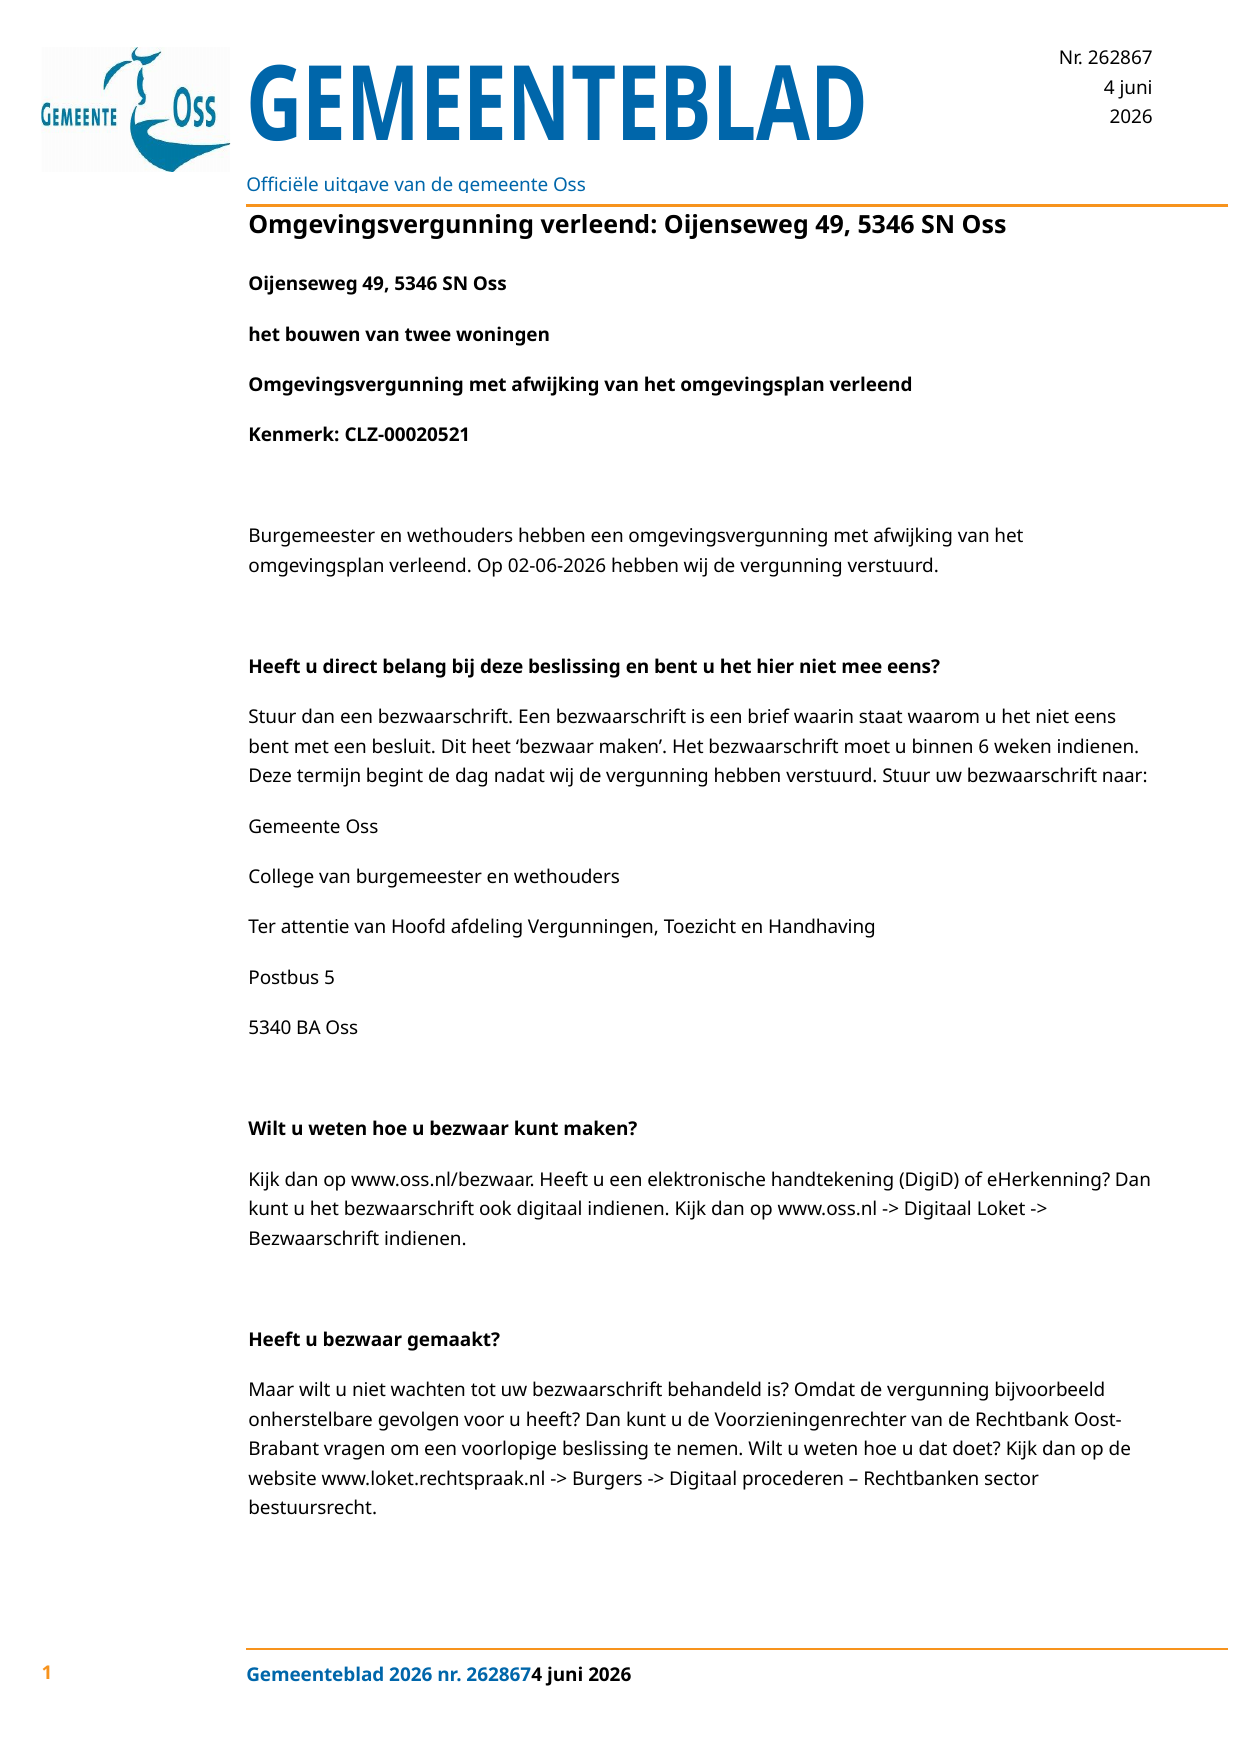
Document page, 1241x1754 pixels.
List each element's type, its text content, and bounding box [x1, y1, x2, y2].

text Heeft u bezwaar gemaakt? [248, 1326, 1152, 1351]
text Burgemeester en wethouders hebben een omgevingsvergunning met afwijking van het omgevingsplan verleend. Op 02-06-2026 hebben wij de vergunning verstuurd. [248, 522, 1152, 578]
text Stuur dan een bezwaarschrift. Een bezwaarschrift is een brief waarin staat waarom u het niet eens bent met een besluit. Dit heet ‘bezwaar maken’. Het bezwaarschrift moet u binnen 6 weken indienen. Deze termijn begint de dag nadat wij de vergunning hebben verstuurd. Stuur uw bezwaarschrift naar: [248, 703, 1152, 788]
text Omgevingsvergunning met afwijking van het omgevingsplan verleend [248, 371, 1152, 397]
text Heeft u direct belang bij deze beslissing en bent u het hier niet mee eens? [248, 653, 1152, 678]
text Wilt u weten hoe u bezwaar kunt maken? [248, 1115, 1152, 1141]
text Oijenseweg 49, 5346 SN Oss [248, 270, 1152, 296]
text Gemeente Oss [248, 813, 1152, 838]
text Postbus 5 [248, 964, 1152, 990]
text Maar wilt u niet wachten tot uw bezwaarschrift behandeld is? Omdat de vergunning bijvoorbeeld onherstelbare gevolgen voor u heeft? Dan kunt u de Voorzieningenrechter van de Rechtbank Oost-Brabant vragen om een voorlopige beslissing te nemen. Wilt u weten hoe u dat doet? Kijk dan op de website www.loket.rechtspraak.nl -> Burgers -> Digitaal procederen – Rechtbanken sector bestuursrecht. [248, 1376, 1152, 1520]
picture [41, 47, 231, 172]
text College van burgemeester en wethouders [248, 863, 1152, 889]
text Kenmerk: CLZ-00020521 [248, 422, 1152, 447]
text Kijk dan op www.oss.nl/bezwaar. Heeft u een elektronische handtekening (DigiD) of eHerkenning? Dan kunt u het bezwaarschrift ook digitaal indienen. Kijk dan op www.oss.nl -> Digitaal Loket -> Bezwaarschrift indienen. [248, 1166, 1152, 1251]
text Omgevingsvergunning verleend: Oijenseweg 49, 5346 SN Oss [248, 207, 1152, 241]
text Ter attentie van Hoofd afdeling Vergunningen, Toezicht en Handhaving [248, 914, 1152, 939]
text het bouwen van twee woningen [248, 321, 1152, 346]
text 5340 BA Oss [248, 1014, 1152, 1040]
